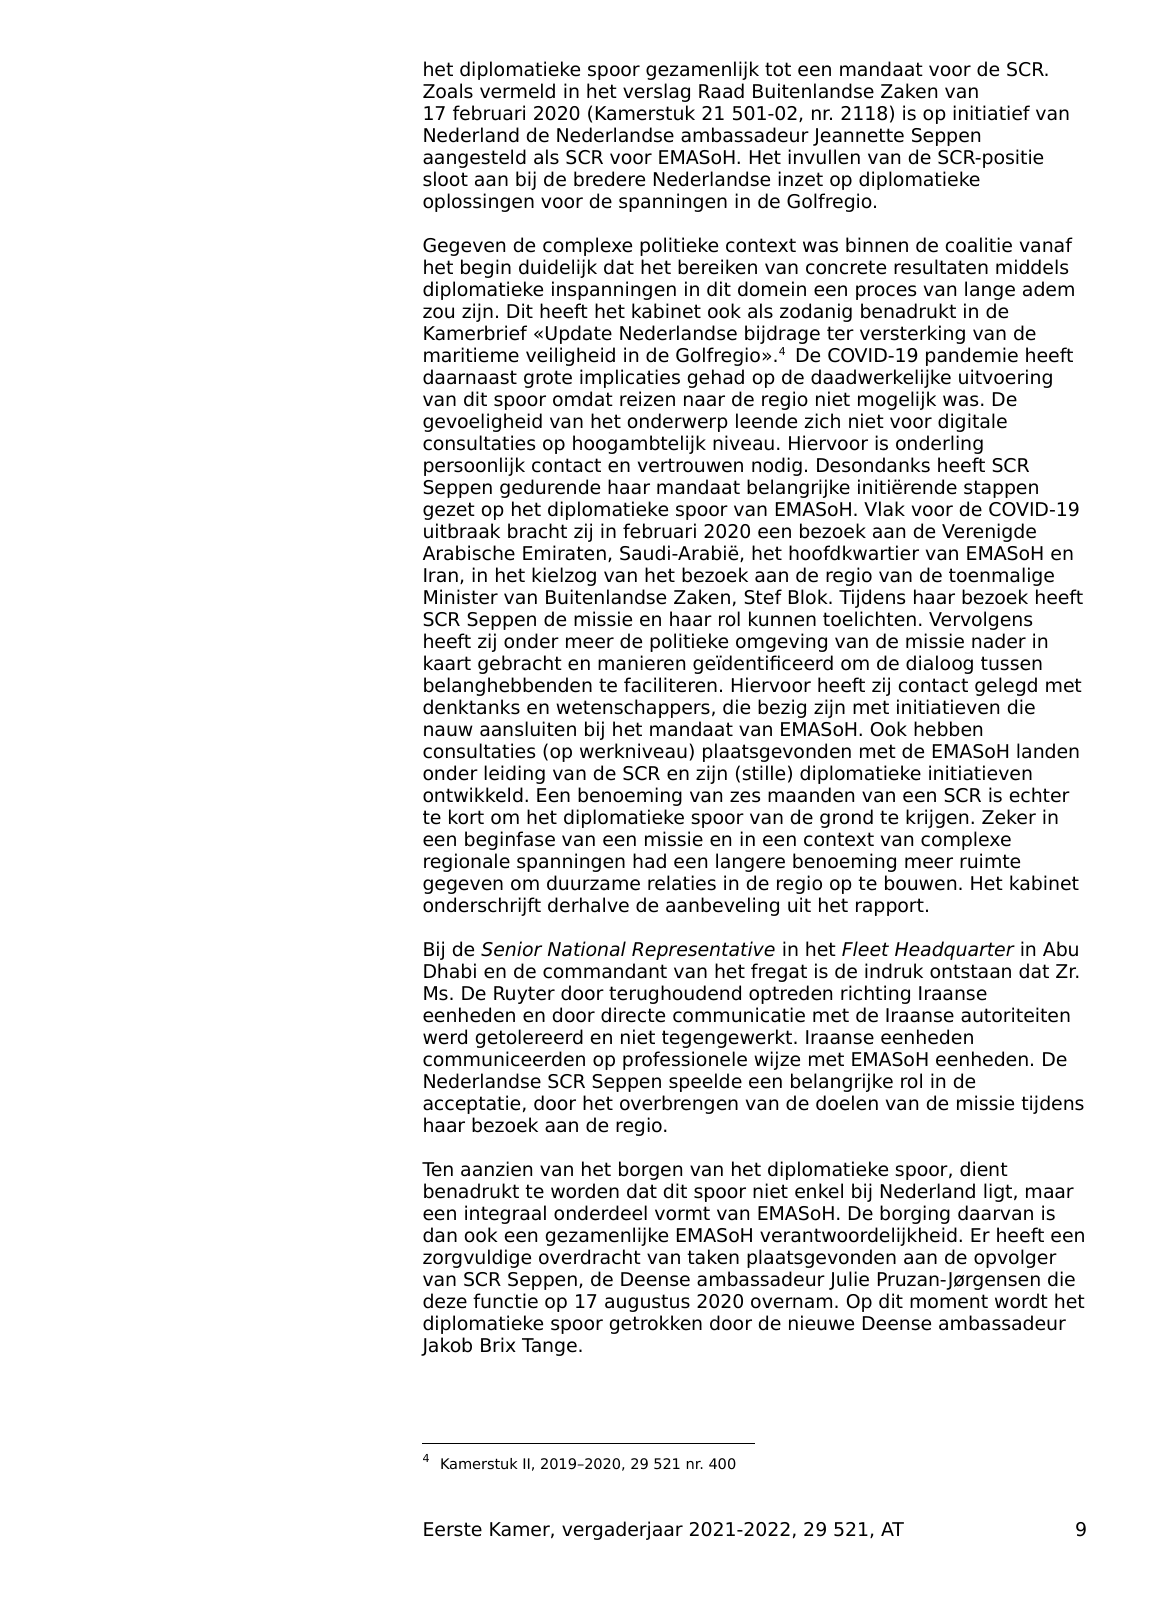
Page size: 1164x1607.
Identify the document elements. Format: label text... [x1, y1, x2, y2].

text Kamerstuk II, 2019–2020, 29 521 nr. 400 [422, 1452, 1087, 1474]
text Bij de Senior National Representative in het Fleet Headquarter in Abu Dhabi en de commandant van het fregat is de indruk ontstaan dat Zr. Ms. De Ruyter door terughoudend optreden richting Iraanse eenheden en door directe communicatie met de Iraanse autoriteiten werd getolereerd en niet tegengewerkt. Iraanse eenheden communiceerden op professionele wijze met EMASoH eenheden. De Nederlandse SCR Seppen speelde een belangrijke rol in de acceptatie, door het overbrengen van de doelen van de missie tijdens haar bezoek aan de regio. [422, 939, 1087, 1136]
text het diplomatieke spoor gezamenlijk tot een mandaat voor de SCR. Zoals vermeld in het verslag Raad Buitenlandse Zaken van 17 februari 2020 (Kamerstuk 21 501-02, nr. 2118) is op initiatief van Nederland de Nederlandse ambassadeur Jeannette Seppen aangesteld als SCR voor EMASoH. Het invullen van de SCR-positie sloot aan bij de bredere Nederlandse inzet op diplomatieke oplossingen voor de spanningen in de Golfregio. [422, 59, 1087, 213]
text Gegeven de complexe politieke context was binnen de coalitie vanaf het begin duidelijk dat het bereiken van concrete resultaten middels diplomatieke inspanningen in dit domein een proces van lange adem zou zijn. Dit heeft het kabinet ook als zodanig benadrukt in de Kamerbrief «Update Nederlandse bijdrage ter versterking van de maritieme veiligheid in de Golfregio». De COVID-19 pandemie heeft daarnaast grote implicaties gehad op de daadwerkelijke uitvoering van dit spoor omdat reizen naar de regio niet mogelijk was. De gevoeligheid van het onderwerp leende zich niet voor digitale consultaties op hoogambtelijk niveau. Hiervoor is onderling persoonlijk contact en vertrouwen nodig. Desondanks heeft SCR Seppen gedurende haar mandaat belangrijke initiërende stappen gezet op het diplomatieke spoor van EMASoH. Vlak voor de COVID-19 uitbraak bracht zij in februari 2020 een bezoek aan de Verenigde Arabische Emiraten, Saudi-Arabië, het hoofdkwartier van EMASoH en Iran, in het kielzog van het bezoek aan de regio van de toenmalige Minister van Buitenlandse Zaken, Stef Blok. Tijdens haar bezoek heeft SCR Seppen de missie en haar rol kunnen toelichten. Vervolgens heeft zij onder meer de politieke omgeving van de missie nader in kaart gebracht en manieren geïdentificeerd om de dialoog tussen belanghebbenden te faciliteren. Hiervoor heeft zij contact gelegd met denktanks en wetenschappers, die bezig zijn met initiatieven die nauw aansluiten bij het mandaat van EMASoH. Ook hebben consultaties (op werkniveau) plaatsgevonden met de EMASoH landen onder leiding van de SCR en zijn (stille) diplomatieke initiatieven ontwikkeld. Een benoeming van zes maanden van een SCR is echter te kort om het diplomatieke spoor van de grond te krijgen. Zeker in een beginfase van een missie en in een context van complexe regionale spanningen had een langere benoeming meer ruimte gegeven om duurzame relaties in de regio op te bouwen. Het kabinet onderschrijft derhalve de aanbeveling uit het rapport. [422, 235, 1087, 916]
text Ten aanzien van het borgen van het diplomatieke spoor, dient benadrukt te worden dat dit spoor niet enkel bij Nederland ligt, maar een integraal onderdeel vormt van EMASoH. De borging daarvan is dan ook een gezamenlijke EMASoH verantwoordelijkheid. Er heeft een zorgvuldige overdracht van taken plaatsgevonden aan de opvolger van SCR Seppen, de Deense ambassadeur Julie Pruzan-Jørgensen die deze functie op 17 augustus 2020 overnam. Op dit moment wordt het diplomatieke spoor getrokken door de nieuwe Deense ambassadeur Jakob Brix Tange. [422, 1159, 1087, 1356]
